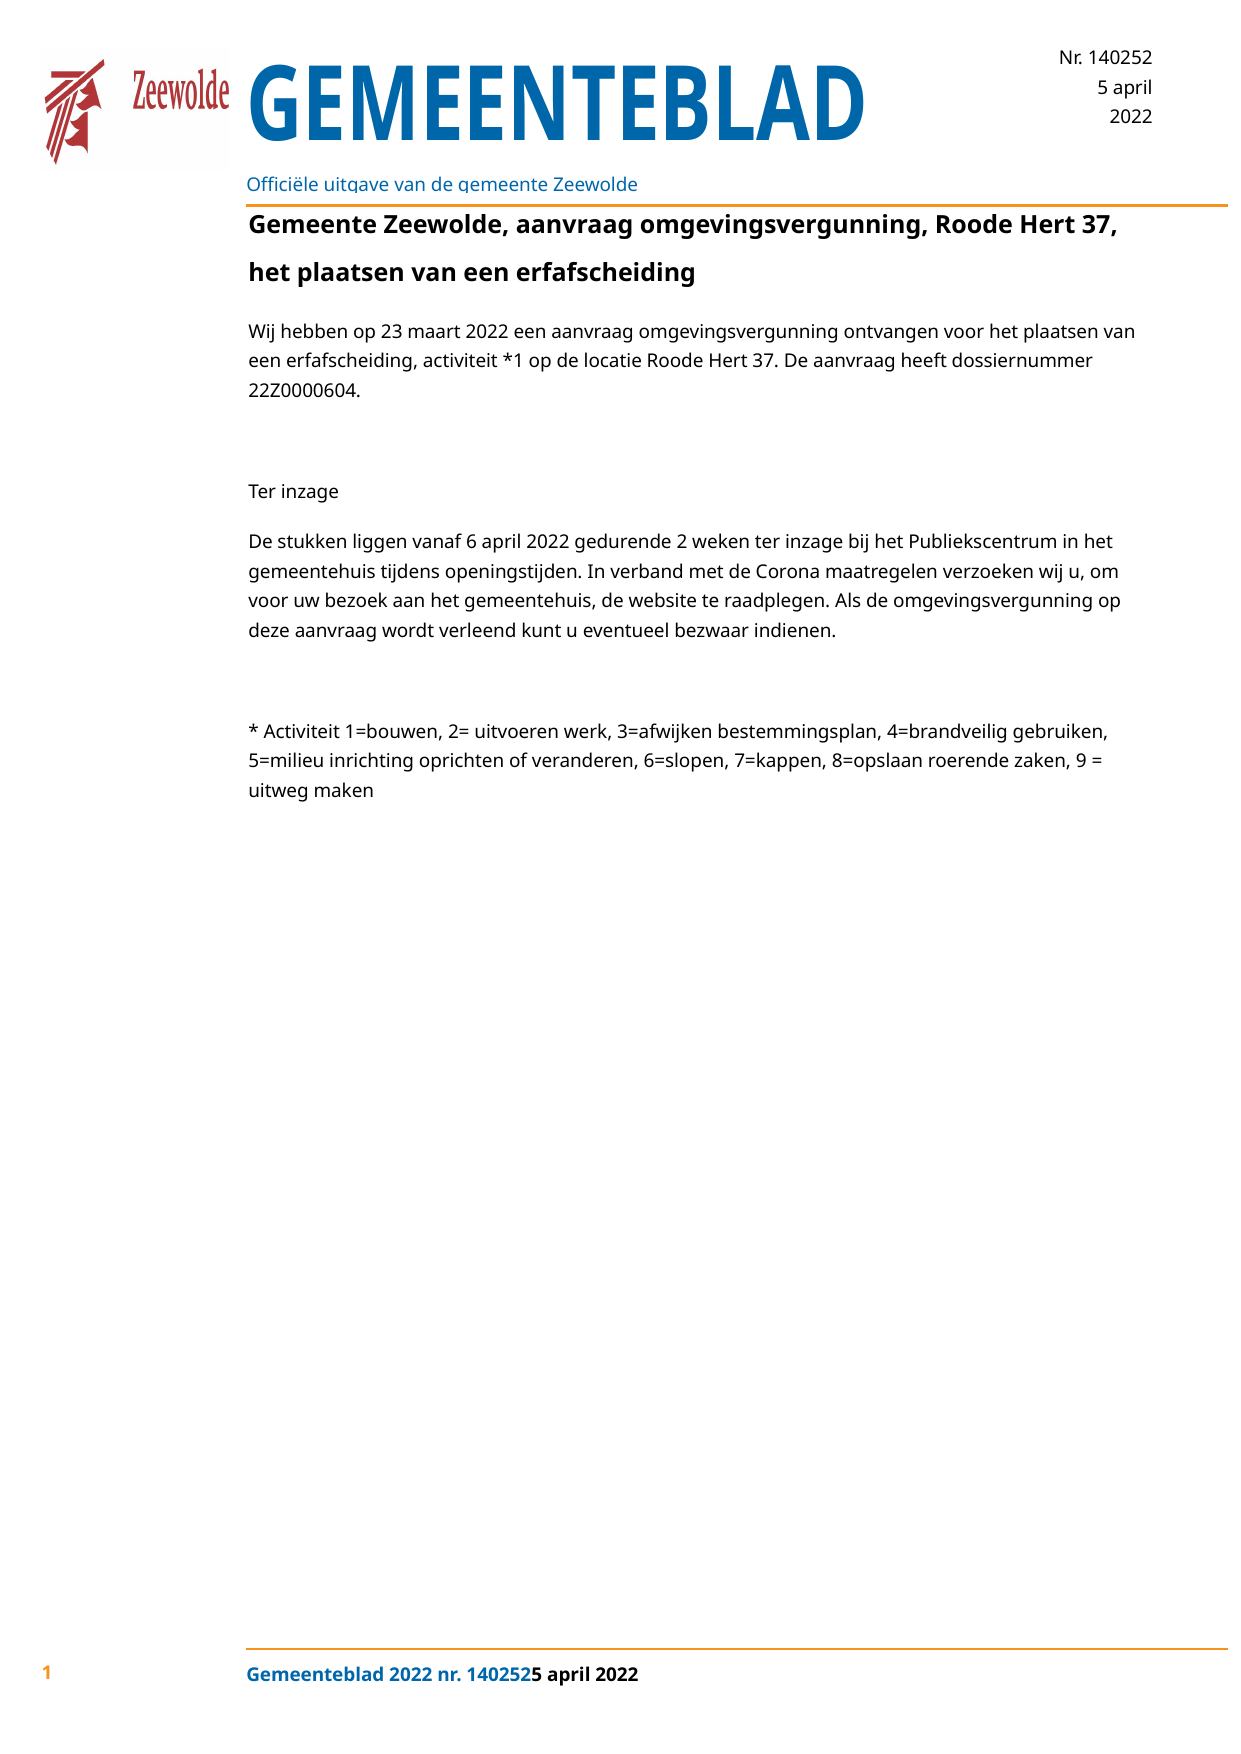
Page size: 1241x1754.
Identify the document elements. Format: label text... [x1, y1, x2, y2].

text Ter inzage [248, 478, 1152, 504]
picture [41, 47, 231, 172]
text Wij hebben op 23 maart 2022 een aanvraag omgevingsvergunning ontvangen voor het plaatsen van een erfafscheiding, activiteit *1 op de locatie Roode Hert 37. De aanvraag heeft dossiernummer 22Z0000604. [248, 318, 1152, 403]
text Gemeente Zeewolde, aanvraag omgevingsvergunning, Roode Hert 37, het plaatsen van een erfafscheiding [248, 207, 1152, 288]
text De stukken liggen vanaf 6 april 2022 gedurende 2 weken ter inzage bij het Publiekscentrum in het gemeentehuis tijdens openingstijden. In verband met de Corona maatregelen verzoeken wij u, om voor uw bezoek aan het gemeentehuis, de website te raadplegen. Als de omgevingsvergunning op deze aanvraag wordt verleend kunt u eventueel bezwaar indienen. [248, 528, 1152, 643]
text * Activiteit 1=bouwen, 2= uitvoeren werk, 3=afwijken bestemmingsplan, 4=brandveilig gebruiken, 5=milieu inrichting oprichten of veranderen, 6=slopen, 7=kappen, 8=opslaan roerende zaken, 9 = uitweg maken [248, 718, 1152, 803]
